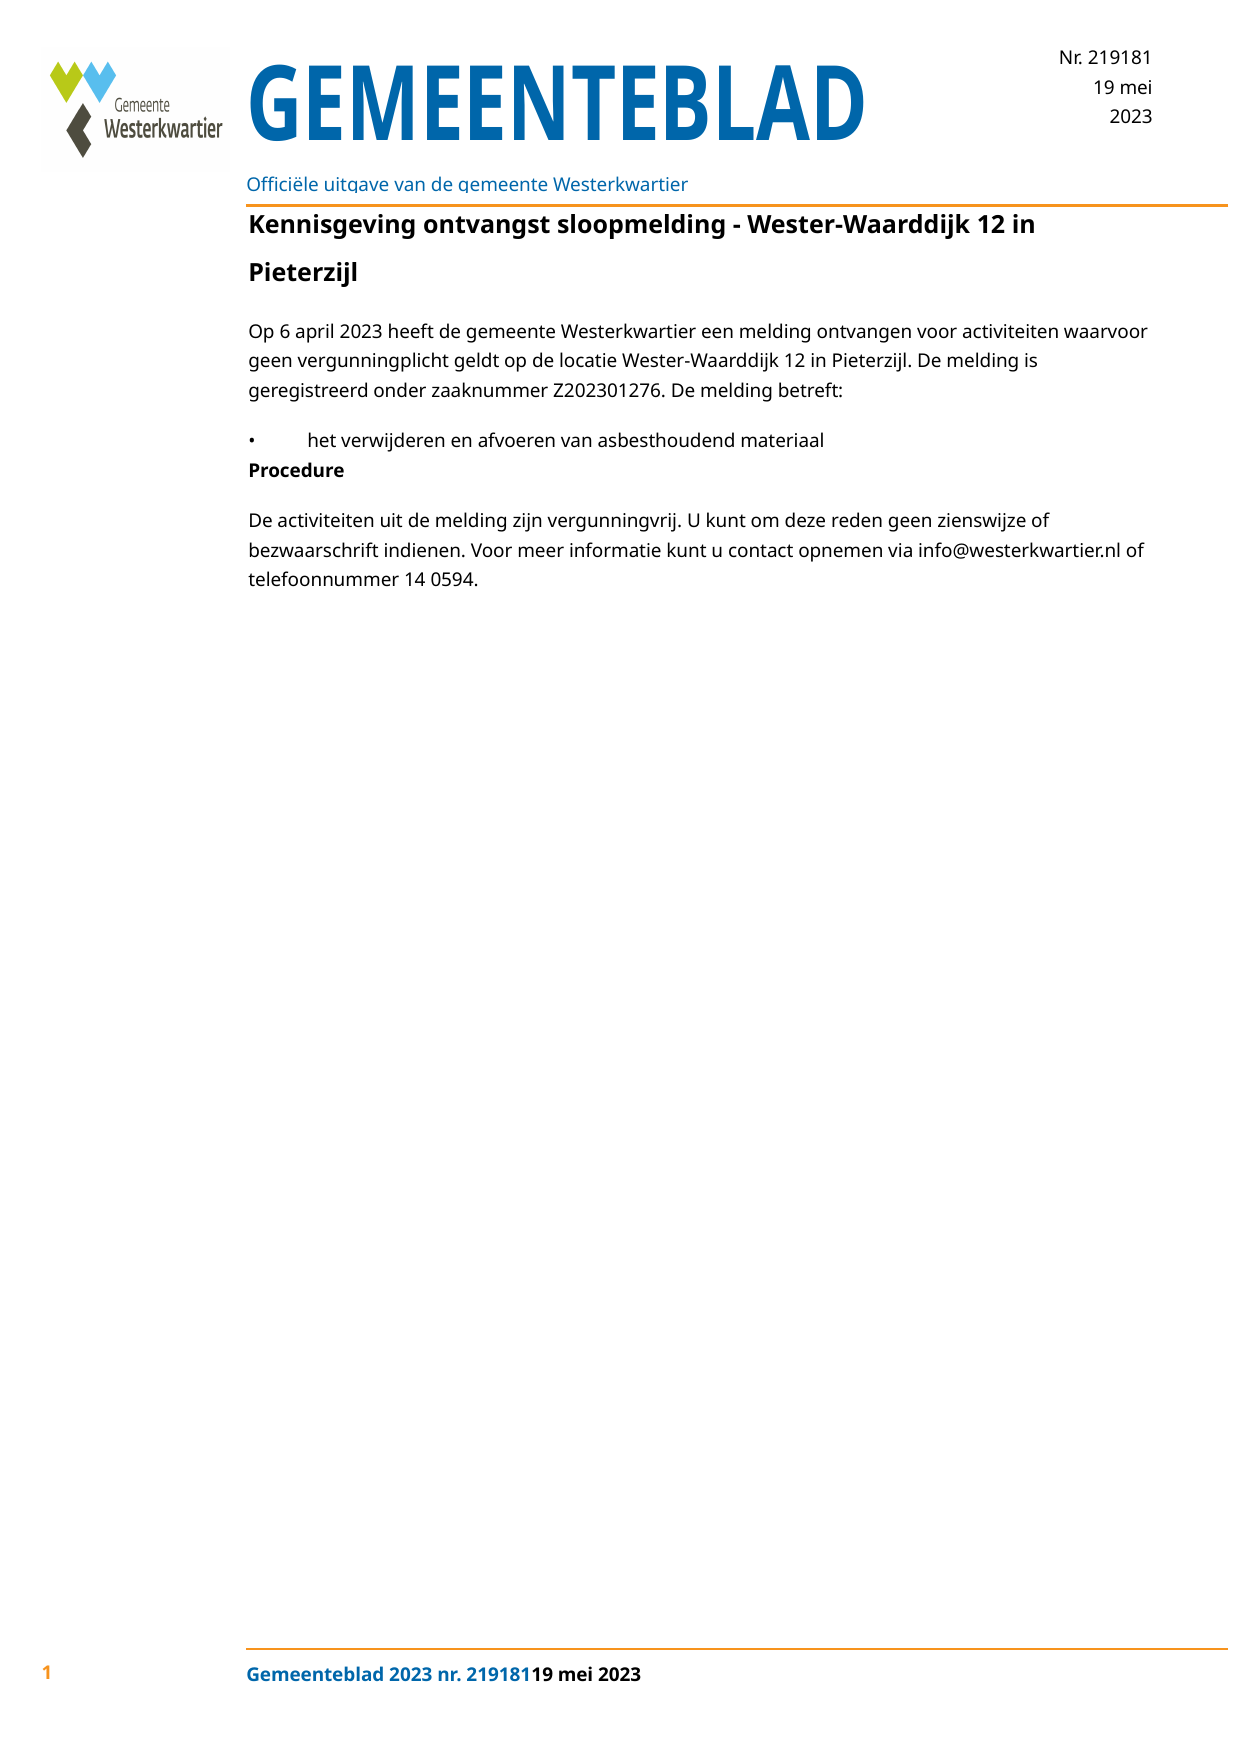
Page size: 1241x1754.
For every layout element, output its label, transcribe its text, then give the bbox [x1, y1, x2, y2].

list het verwijderen en afvoeren van asbesthoudend materiaal [248, 427, 1152, 453]
picture [41, 47, 231, 172]
text Procedure [248, 457, 1152, 483]
text Op 6 april 2023 heeft de gemeente Westerkwartier een melding ontvangen voor activiteiten waarvoor geen vergunningplicht geldt op de locatie Wester-Waarddijk 12 in Pieterzijl. De melding is geregistreerd onder zaaknummer Z202301276. De melding betreft: [248, 318, 1152, 403]
text De activiteiten uit de melding zijn vergunningvrij. U kunt om deze reden geen zienswijze of bezwaarschrift indienen. Voor meer informatie kunt u contact opnemen via info@westerkwartier.nl of telefoonnummer 14 0594. [248, 507, 1152, 592]
text Kennisgeving ontvangst sloopmelding - Wester-Waarddijk 12 in Pieterzijl [248, 207, 1152, 288]
